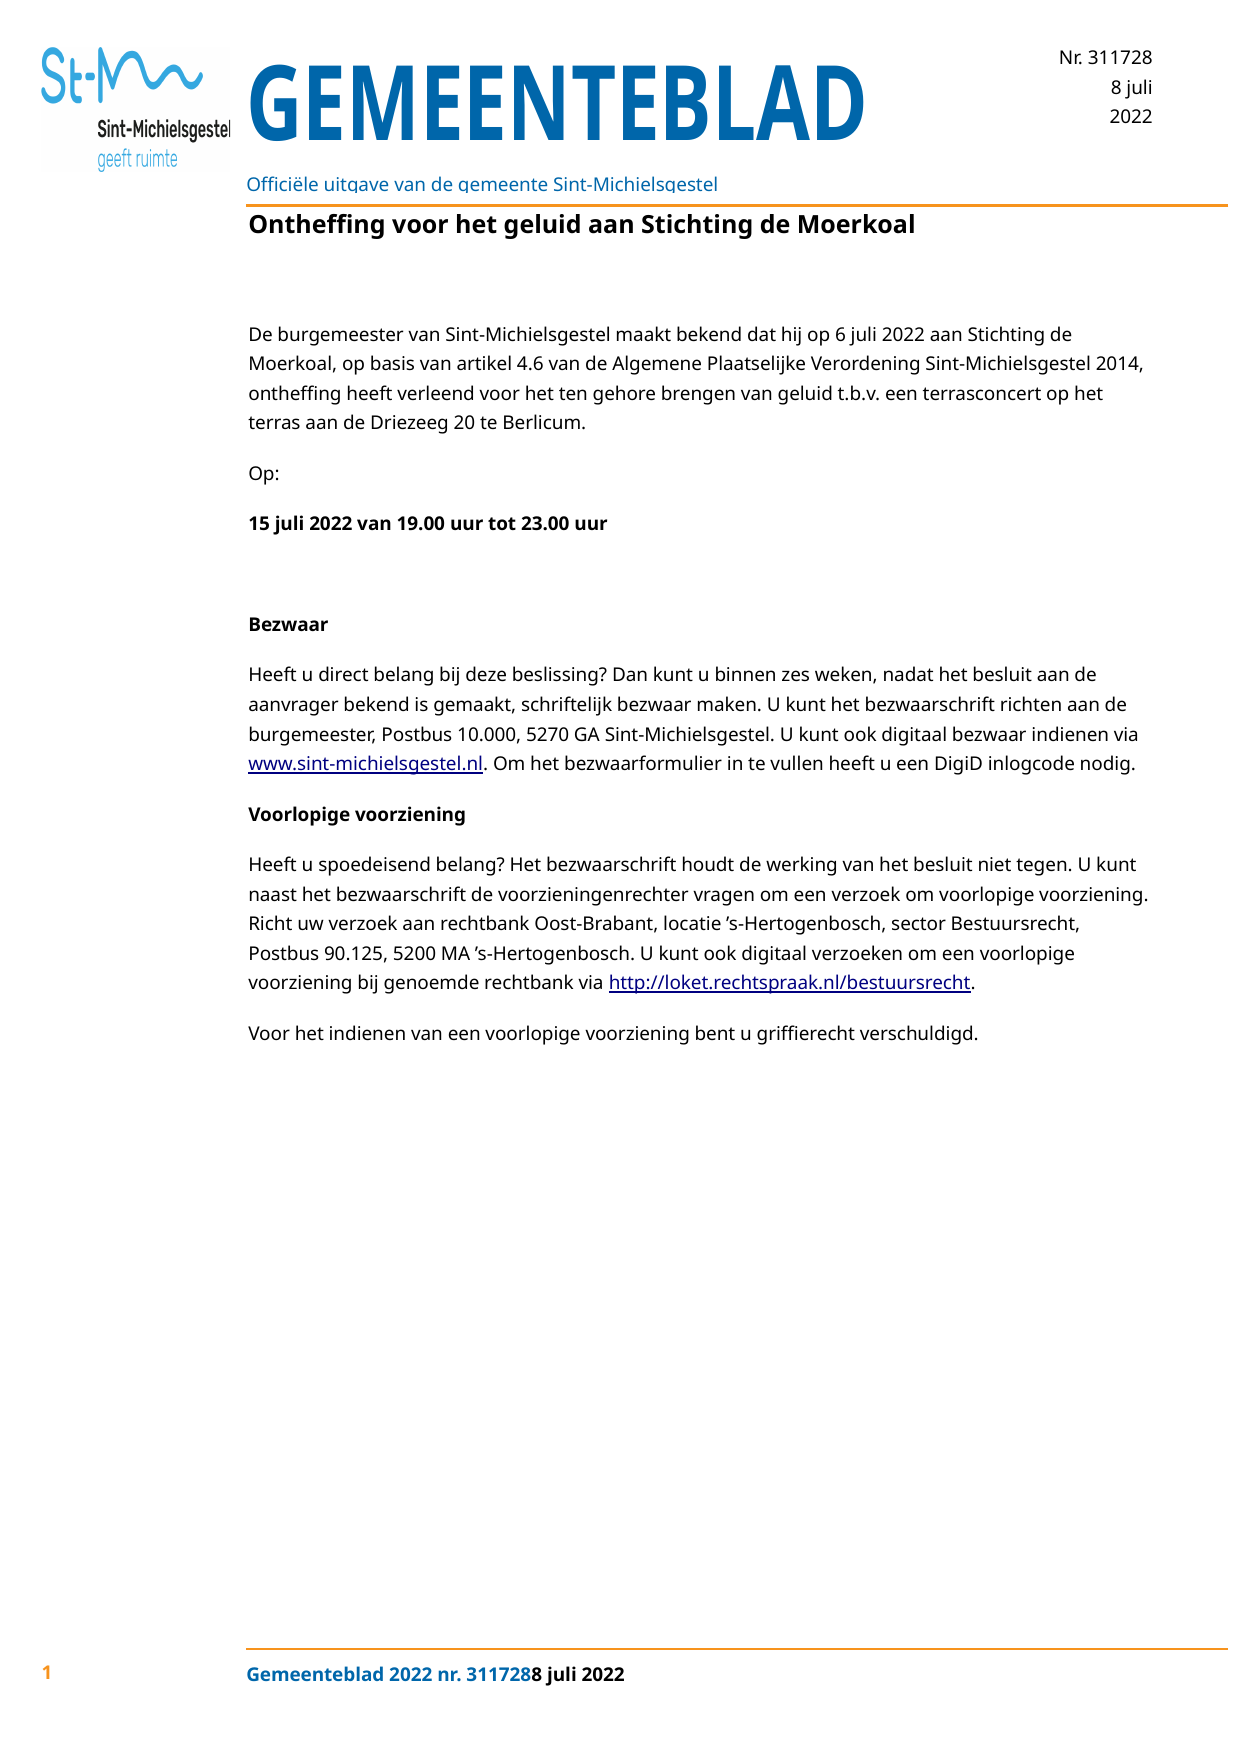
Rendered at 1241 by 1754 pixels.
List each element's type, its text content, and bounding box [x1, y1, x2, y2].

text Voor het indienen van een voorlopige voorziening bent u griffierecht verschuldigd. [248, 1020, 1152, 1046]
text Heeft u spoedeisend belang? Het bezwaarschrift houdt de werking van het besluit niet tegen. U kunt naast het bezwaarschrift de voorzieningenrechter vragen om een verzoek om voorlopige voorziening. Richt uw verzoek aan rechtbank Oost-Brabant, locatie ’s-Hertogenbosch, sector Bestuursrecht, Postbus 90.125, 5200 MA ’s-Hertogenbosch. U kunt ook digitaal verzoeken om een voorlopige voorziening bij genoemde rechtbank via http://loket.rechtspraak.nl/bestuursrecht. [248, 851, 1152, 995]
text Ontheffing voor het geluid aan Stichting de Moerkoal [248, 207, 1152, 241]
text Voorlopige voorziening [248, 801, 1152, 826]
picture [41, 47, 231, 172]
text Op: [248, 460, 1152, 486]
text Heeft u direct belang bij deze beslissing? Dan kunt u binnen zes weken, nadat het besluit aan de aanvrager bekend is gemaakt, schriftelijk bezwaar maken. U kunt het bezwaarschrift richten aan de burgemeester, Postbus 10.000, 5270 GA Sint-Michielsgestel. U kunt ook digitaal bezwaar indienen via www.sint-michielsgestel.nl. Om het bezwaarformulier in te vullen heeft u een DigiD inlogcode nodig. [248, 662, 1152, 776]
text 15 juli 2022 van 19.00 uur tot 23.00 uur [248, 510, 1152, 536]
text De burgemeester van Sint-Michielsgestel maakt bekend dat hij op 6 juli 2022 aan Stichting de Moerkoal, op basis van artikel 4.6 van de Algemene Plaatselijke Verordening Sint-Michielsgestel 2014, ontheffing heeft verleend voor het ten gehore brengen van geluid t.b.v. een terrasconcert op het terras aan de Driezeeg 20 te Berlicum. [248, 321, 1152, 435]
text Bezwaar [248, 611, 1152, 637]
